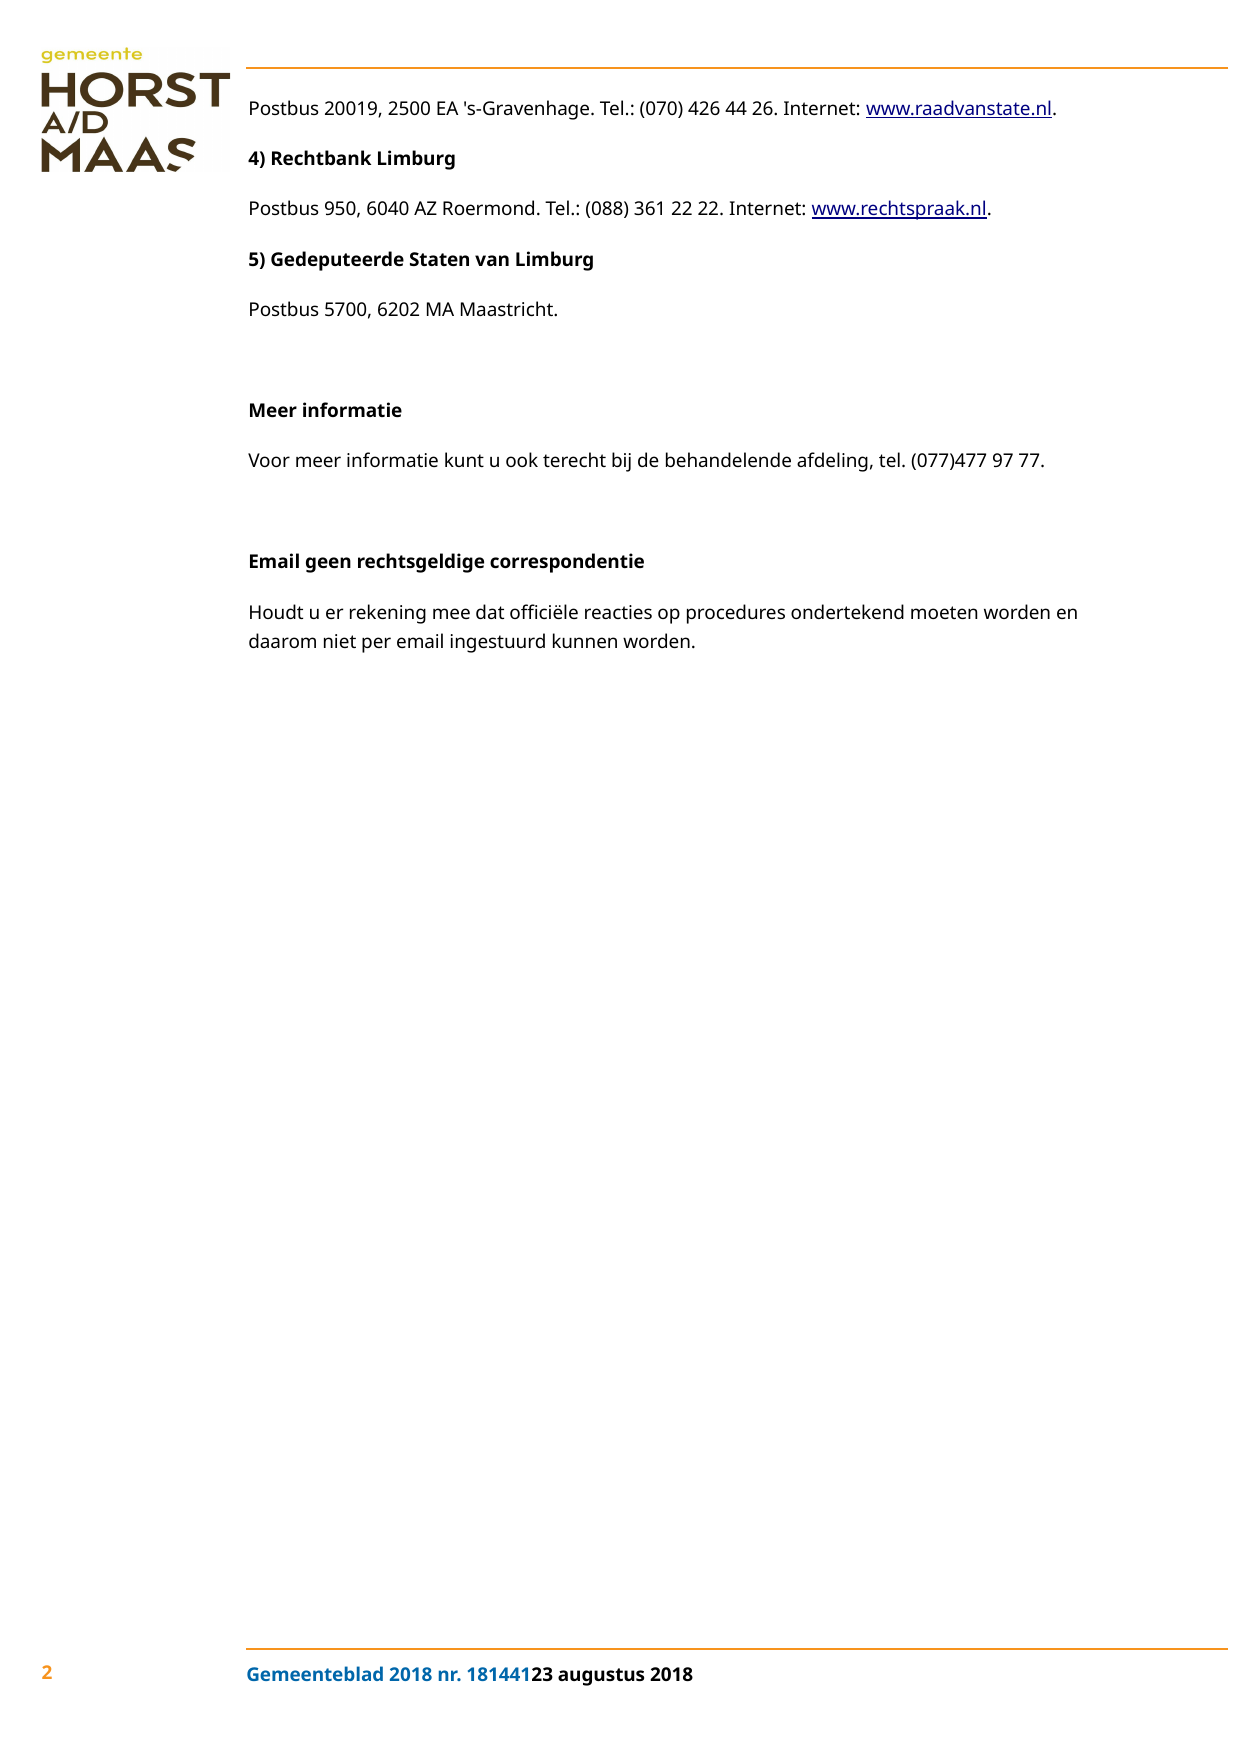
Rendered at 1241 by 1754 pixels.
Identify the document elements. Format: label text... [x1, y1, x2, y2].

text Postbus 5700, 6202 MA Maastricht. [248, 296, 1152, 322]
text Meer informatie [248, 397, 1152, 423]
text 4) Rechtbank Limburg [248, 145, 1152, 171]
text Email geen rechtsgeldige correspondentie [248, 548, 1152, 574]
text 5) Gedeputeerde Staten van Limburg [248, 246, 1152, 272]
text Postbus 950, 6040 AZ Roermond. Tel.: (088) 361 22 22. Internet: www.rechtspraak.nl. [248, 196, 1152, 221]
text Voor meer informatie kunt u ook terecht bij de behandelende afdeling, tel. (077)477 97 77. [248, 448, 1152, 473]
picture [41, 47, 231, 172]
text Postbus 20019, 2500 EA 's-Gravenhage. Tel.: (070) 426 44 26. Internet: www.raadvanstate.nl. [248, 95, 1152, 121]
text Houdt u er rekening mee dat officiële reacties op procedures ondertekend moeten worden en daarom niet per email ingestuurd kunnen worden. [248, 599, 1152, 654]
